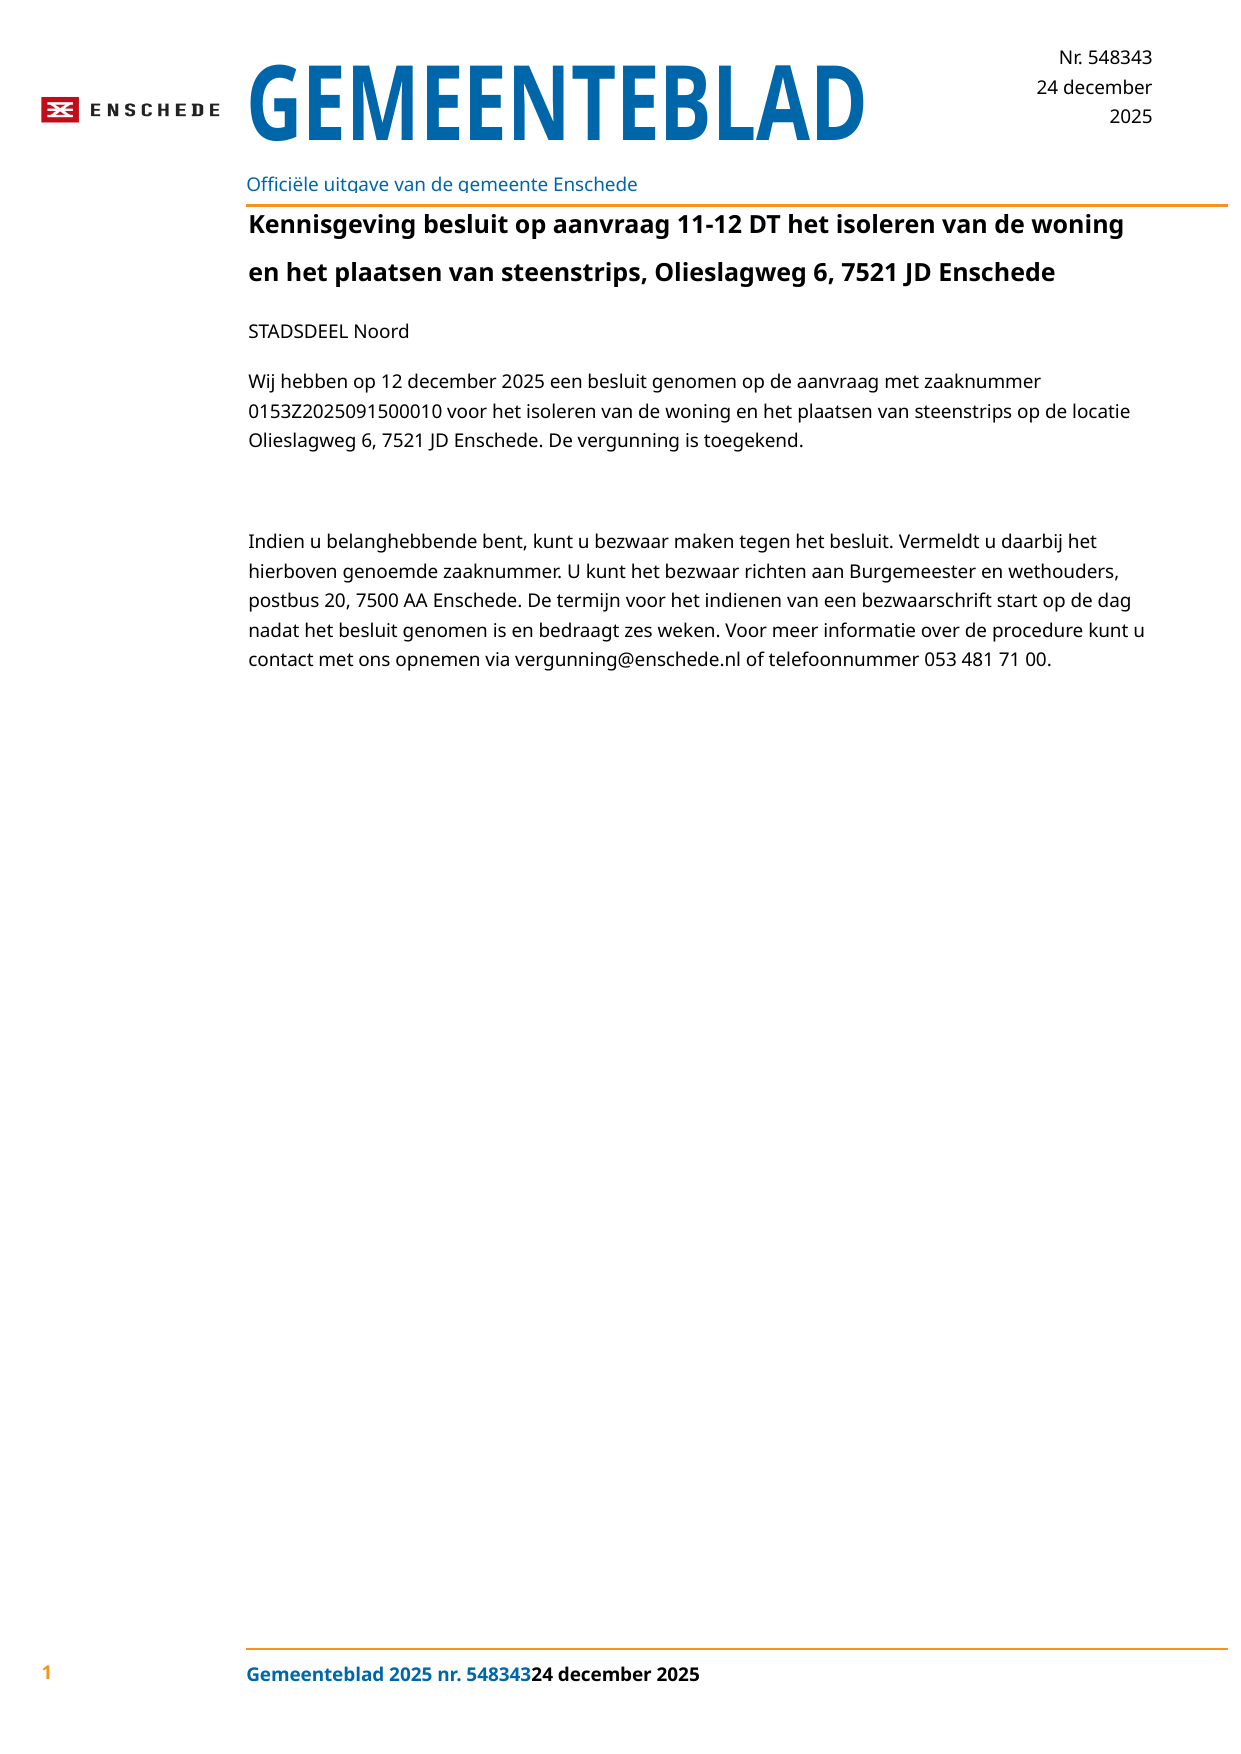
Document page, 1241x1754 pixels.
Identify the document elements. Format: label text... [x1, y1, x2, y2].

text STADSDEEL Noord [248, 318, 1152, 344]
text Indien u belanghebbende bent, kunt u bezwaar maken tegen het besluit. Vermeldt u daarbij het hierboven genoemde zaaknummer. U kunt het bezwaar richten aan Burgemeester en wethouders, postbus 20, 7500 AA Enschede. De termijn voor het indienen van een bezwaarschrift start op de dag nadat het besluit genomen is en bedraagt zes weken. Voor meer informatie over de procedure kunt u contact met ons opnemen via vergunning@enschede.nl of telefoonnummer 053 481 71 00. [248, 528, 1152, 672]
text Kennisgeving besluit op aanvraag 11-12 DT het isoleren van de woning en het plaatsen van steenstrips, Olieslagweg 6, 7521 JD Enschede [248, 207, 1152, 288]
text Wij hebben op 12 december 2025 een besluit genomen op de aanvraag met zaaknummer 0153Z2025091500010 voor het isoleren van de woning en het plaatsen van steenstrips op de locatie Olieslagweg 6, 7521 JD Enschede. De vergunning is toegekend. [248, 368, 1152, 453]
picture [41, 47, 231, 172]
